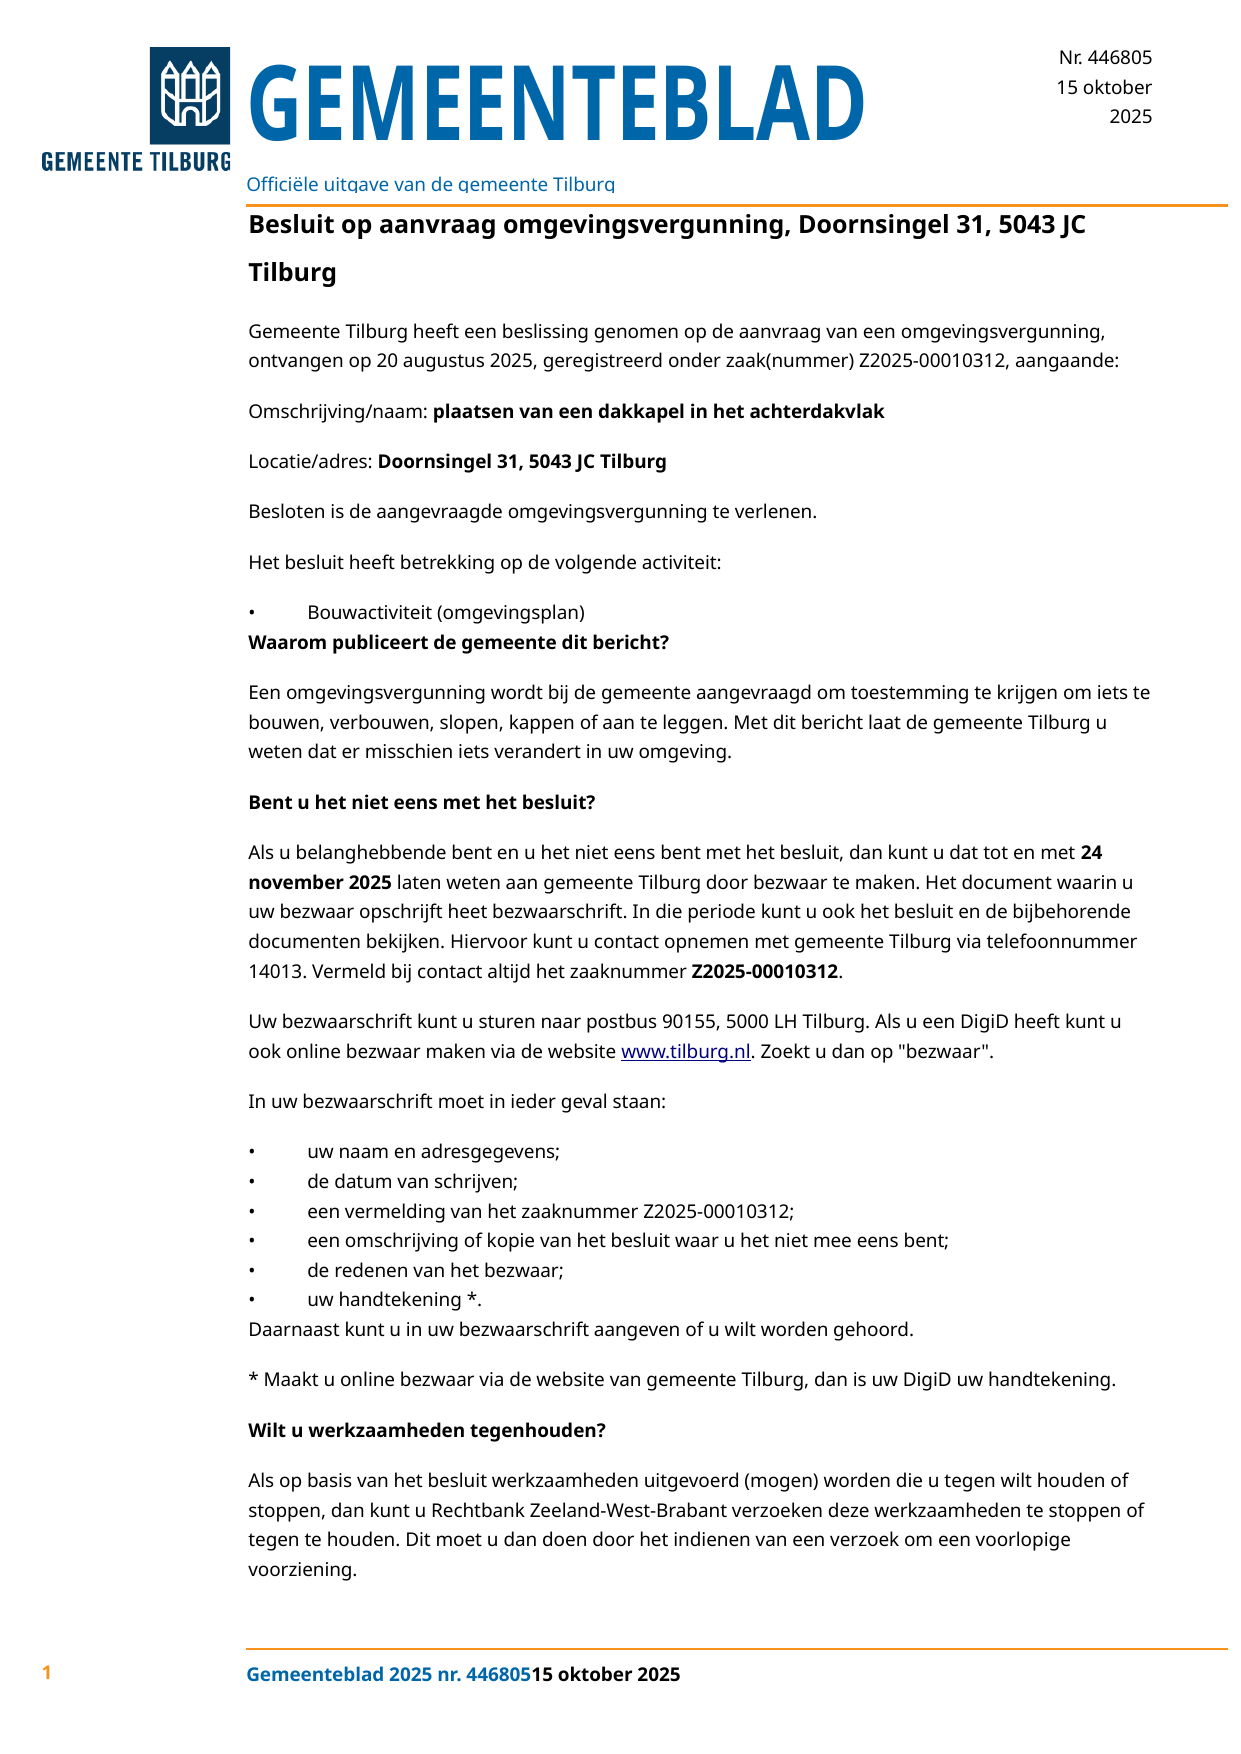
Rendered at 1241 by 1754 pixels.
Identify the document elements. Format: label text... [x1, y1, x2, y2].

text Een omgevingsvergunning wordt bij de gemeente aangevraagd om toestemming te krijgen om iets te bouwen, verbouwen, slopen, kappen of aan te leggen. Met dit bericht laat de gemeente Tilburg u weten dat er misschien iets verandert in uw omgeving. [248, 679, 1152, 764]
list een omschrijving of kopie van het besluit waar u het niet mee eens bent; [248, 1227, 1152, 1253]
text * Maakt u online bezwaar via de website van gemeente Tilburg, dan is uw DigiD uw handtekening. [248, 1367, 1152, 1392]
text Als u belanghebbende bent en u het niet eens bent met het besluit, dan kunt u dat tot en met 24 november 2025 laten weten aan gemeente Tilburg door bezwaar te maken. Het document waarin u uw bezwaar opschrijft heet bezwaarschrift. In die periode kunt u ook het besluit en de bijbehorende documenten bekijken. Hiervoor kunt u contact opnemen met gemeente Tilburg via telefoonnummer 14013. Vermeld bij contact altijd het zaaknummer Z2025-00010312. [248, 839, 1152, 984]
text Het besluit heeft betrekking op de volgende activiteit: [248, 549, 1152, 575]
text Uw bezwaarschrift kunt u sturen naar postbus 90155, 5000 LH Tilburg. Als u een DigiD heeft kunt u ook online bezwaar maken via de website www.tilburg.nl. Zoekt u dan op "bezwaar". [248, 1008, 1152, 1064]
text Besloten is de aangevraagde omgevingsvergunning te verlenen. [248, 499, 1152, 524]
text In uw bezwaarschrift moet in ieder geval staan: [248, 1088, 1152, 1114]
text Omschrijving/naam: plaatsen van een dakkapel in het achterdakvlak [248, 398, 1152, 424]
text Wilt u werkzaamheden tegenhouden? [248, 1417, 1152, 1443]
list uw handtekening *. [248, 1287, 1152, 1312]
list een vermelding van het zaaknummer Z2025-00010312; [248, 1198, 1152, 1224]
text Bent u het niet eens met het besluit? [248, 789, 1152, 815]
list de datum van schrijven; [248, 1168, 1152, 1194]
list uw naam en adresgegevens; [248, 1139, 1152, 1164]
picture [41, 47, 231, 172]
text Besluit op aanvraag omgevingsvergunning, Doornsingel 31, 5043 JC Tilburg [248, 207, 1152, 288]
text Daarnaast kunt u in uw bezwaarschrift aangeven of u wilt worden gehoord. [248, 1316, 1152, 1342]
text Waarom publiceert de gemeente dit bericht? [248, 629, 1152, 655]
list de redenen van het bezwaar; [248, 1257, 1152, 1283]
list Bouwactiviteit (omgevingsplan) [248, 599, 1152, 625]
text Locatie/adres: Doornsingel 31, 5043 JC Tilburg [248, 448, 1152, 474]
text Als op basis van het besluit werkzaamheden uitgevoerd (mogen) worden die u tegen wilt houden of stoppen, dan kunt u Rechtbank Zeeland-West-Brabant verzoeken deze werkzaamheden te stoppen of tegen te houden. Dit moet u dan doen door het indienen van een verzoek om een voorlopige voorziening. [248, 1467, 1152, 1582]
text Gemeente Tilburg heeft een beslissing genomen op de aanvraag van een omgevingsvergunning, ontvangen op 20 augustus 2025, geregistreerd onder zaak(nummer) Z2025-00010312, aangaande: [248, 318, 1152, 373]
